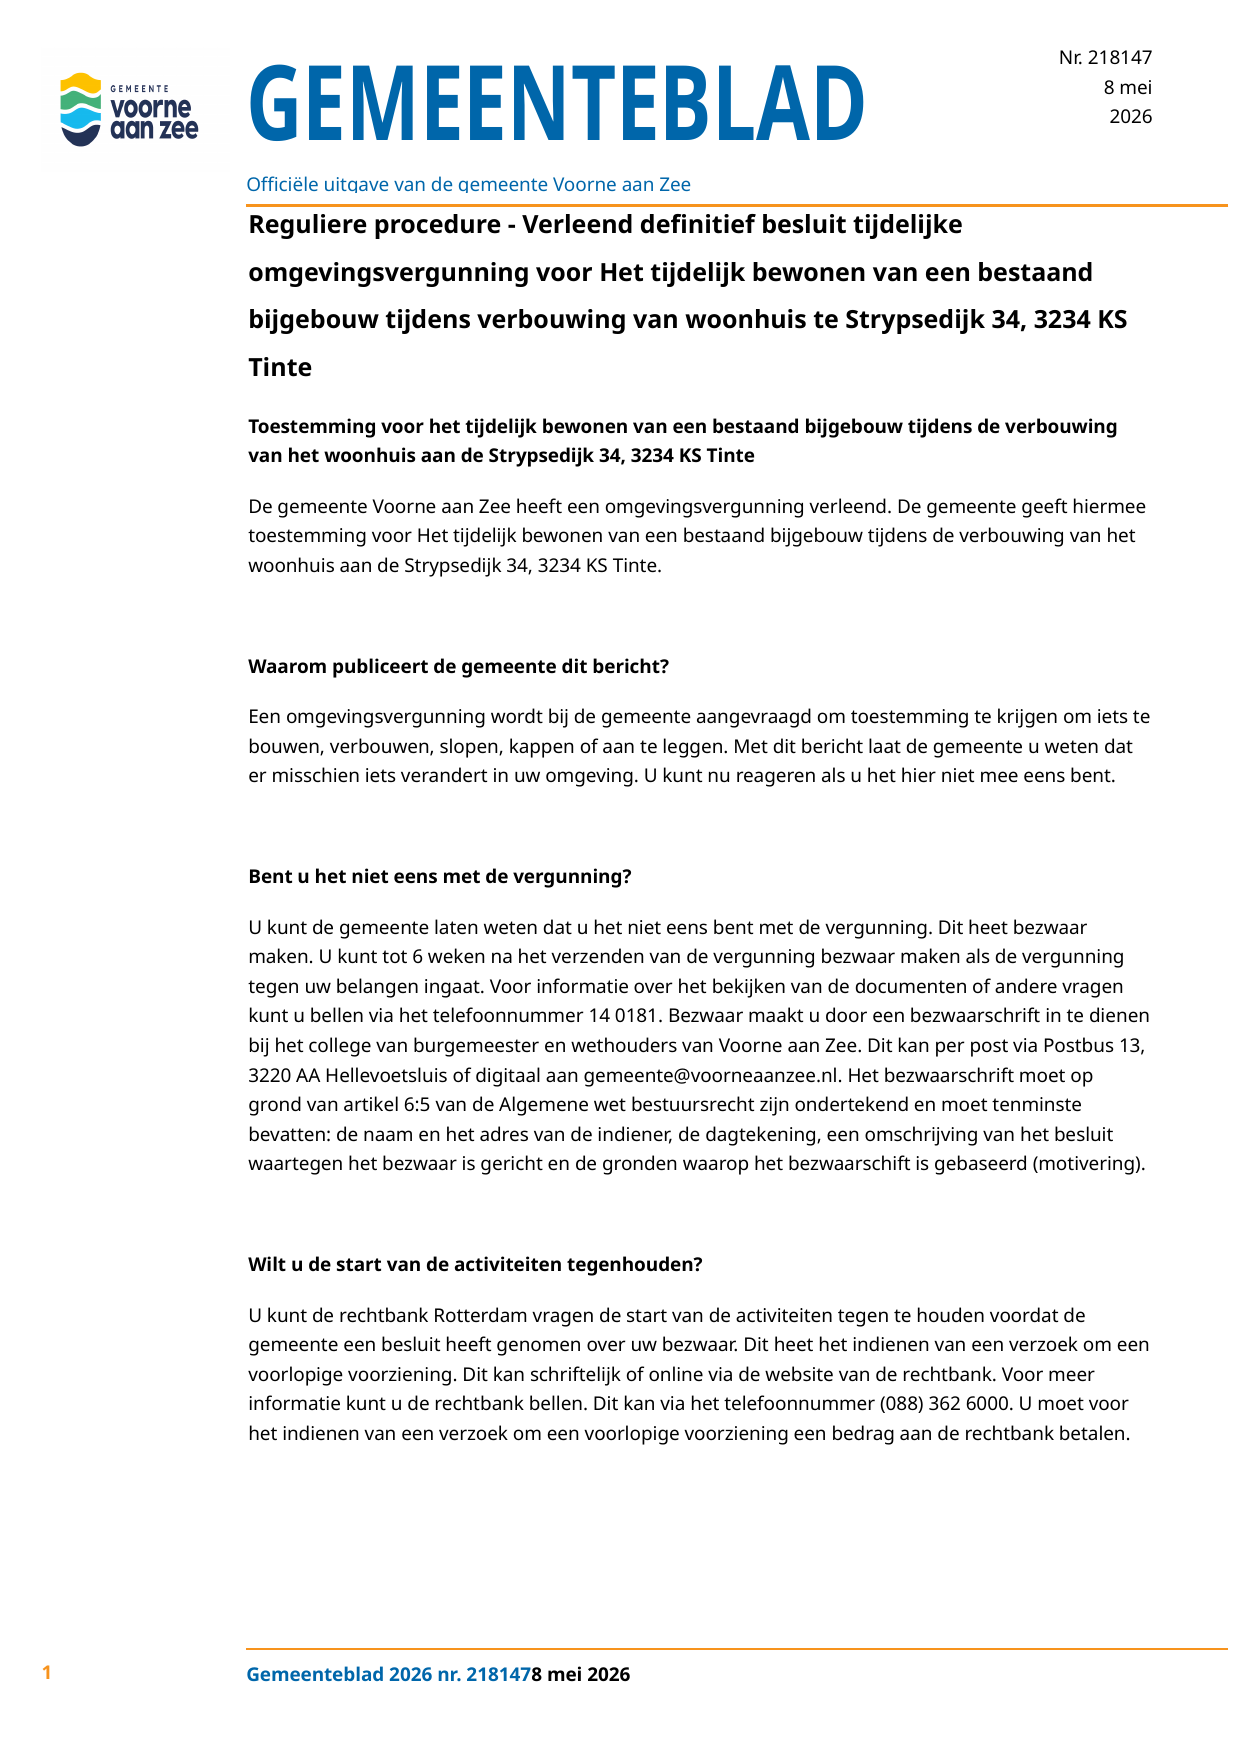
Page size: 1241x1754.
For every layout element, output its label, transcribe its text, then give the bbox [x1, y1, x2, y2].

text U kunt de rechtbank Rotterdam vragen de start van de activiteiten tegen te houden voordat de gemeente een besluit heeft genomen over uw bezwaar. Dit heet het indienen van een verzoek om een voorlopige voorziening. Dit kan schriftelijk of online via de website van de rechtbank. Voor meer informatie kunt u de rechtbank bellen. Dit kan via het telefoonnummer (088) 362 6000. U moet voor het indienen van een verzoek om een voorlopige voorziening een bedrag aan de rechtbank betalen. [248, 1302, 1152, 1446]
text Toestemming voor het tijdelijk bewonen van een bestaand bijgebouw tijdens de verbouwing van het woonhuis aan de Strypsedijk 34, 3234 KS Tinte [248, 413, 1152, 468]
text Waarom publiceert de gemeente dit bericht? [248, 653, 1152, 679]
text Een omgevingsvergunning wordt bij de gemeente aangevraagd om toestemming te krijgen om iets te bouwen, verbouwen, slopen, kappen of aan te leggen. Met dit bericht laat de gemeente u weten dat er misschien iets verandert in uw omgeving. U kunt nu reageren als u het hier niet mee eens bent. [248, 703, 1152, 788]
text De gemeente Voorne aan Zee heeft een omgevingsvergunning verleend. De gemeente geeft hiermee toestemming voor Het tijdelijk bewonen van een bestaand bijgebouw tijdens de verbouwing van het woonhuis aan de Strypsedijk 34, 3234 KS Tinte. [248, 493, 1152, 578]
picture [41, 47, 231, 172]
text Wilt u de start van de activiteiten tegenhouden? [248, 1251, 1152, 1277]
text Bent u het niet eens met de vergunning? [248, 863, 1152, 889]
text U kunt de gemeente laten weten dat u het niet eens bent met de vergunning. Dit heet bezwaar maken. U kunt tot 6 weken na het verzenden van de vergunning bezwaar maken als de vergunning tegen uw belangen ingaat. Voor informatie over het bekijken van de documenten of andere vragen kunt u bellen via het telefoonnummer 14 0181. Bezwaar maakt u door een bezwaarschrift in te dienen bij het college van burgemeester en wethouders van Voorne aan Zee. Dit kan per post via Postbus 13, 3220 AA Hellevoetsluis of digitaal aan gemeente@voorneaanzee.nl. Het bezwaarschrift moet op grond van artikel 6:5 van de Algemene wet bestuursrecht zijn ondertekend en moet tenminste bevatten: de naam en het adres van de indiener, de dagtekening, een omschrijving van het besluit waartegen het bezwaar is gericht en de gronden waarop het bezwaarschift is gebaseerd (motivering). [248, 914, 1152, 1176]
text Reguliere procedure - Verleend definitief besluit tijdelijke omgevingsvergunning voor Het tijdelijk bewonen van een bestaand bijgebouw tijdens verbouwing van woonhuis te Strypsedijk 34, 3234 KS Tinte [248, 207, 1152, 384]
